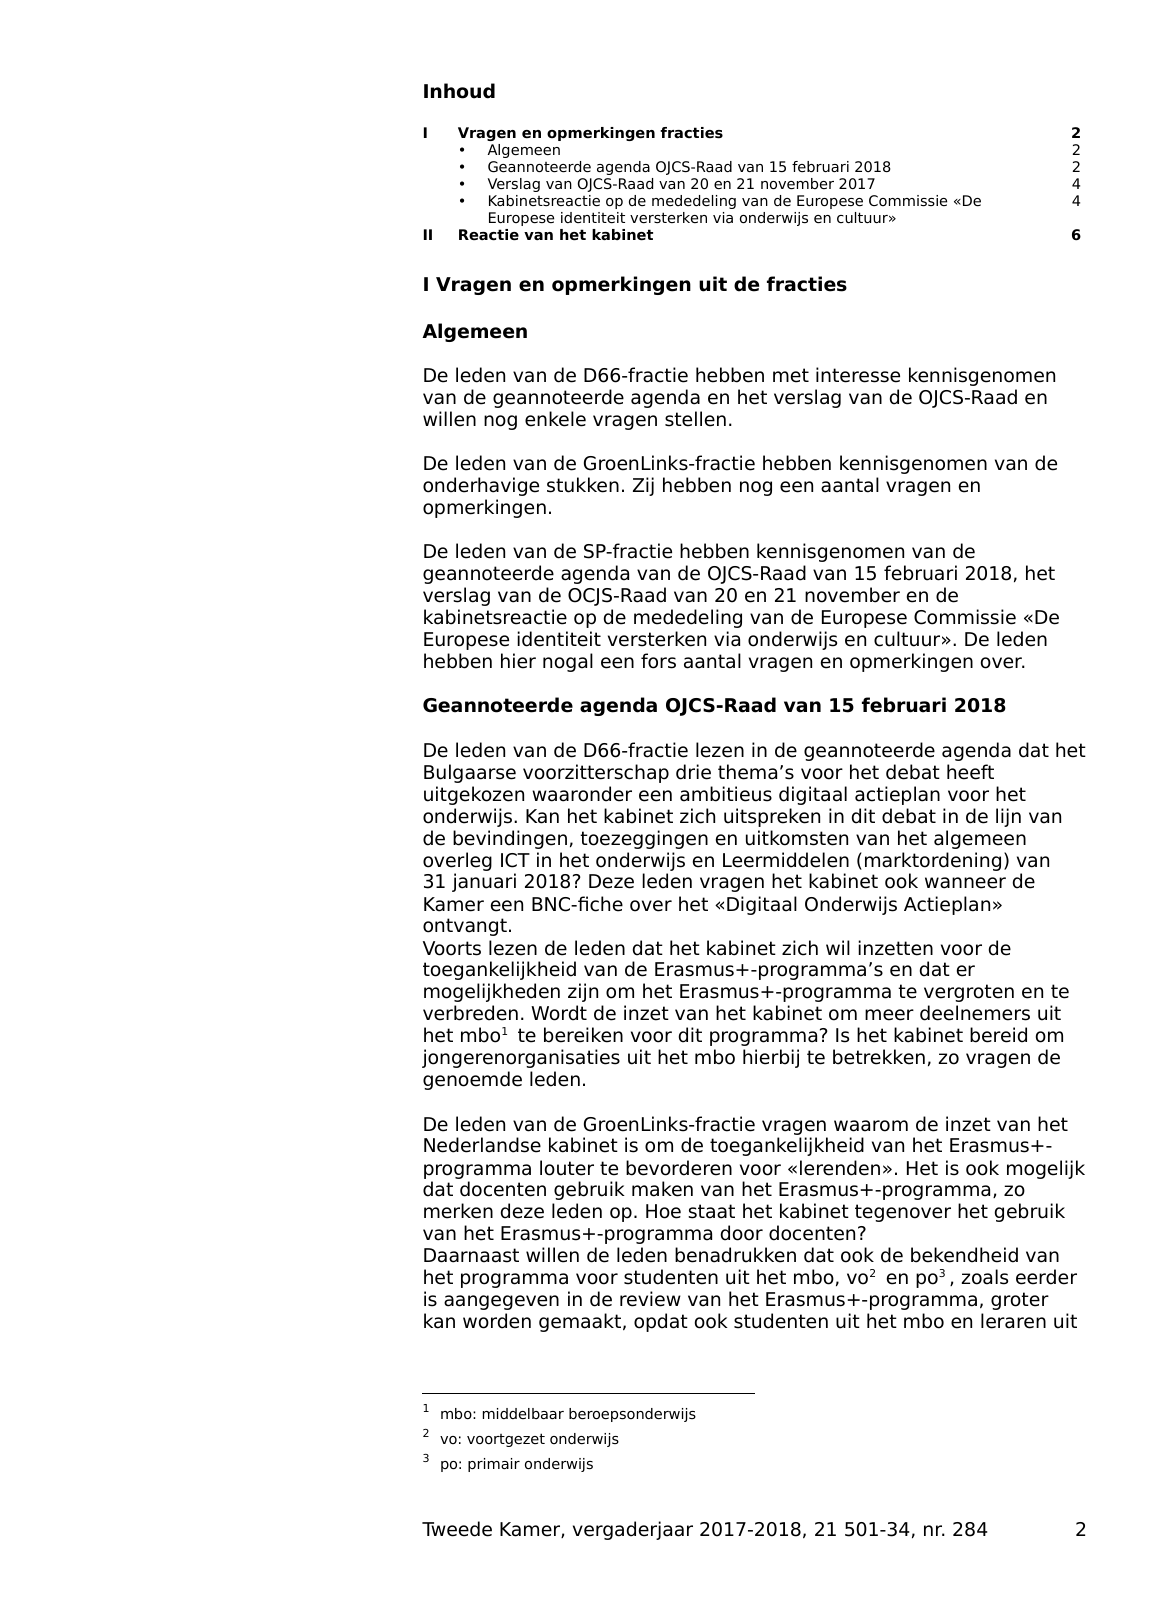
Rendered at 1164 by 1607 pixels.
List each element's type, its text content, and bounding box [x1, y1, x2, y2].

table_cell [422, 142, 452, 159]
table_cell Geannoteerde agenda OJCS-Raad van 15 februari 2018 [481, 159, 1013, 176]
table_cell [422, 159, 452, 176]
table_cell • [452, 176, 481, 193]
table_cell • [452, 193, 481, 227]
table_cell • [452, 142, 481, 159]
table_header Vragen en opmerkingen fracties [452, 125, 1013, 142]
table_cell • [452, 159, 481, 176]
subtitle Geannoteerde agenda OJCS-Raad van 15 februari 2018 [422, 695, 1087, 717]
table_cell 4 [1013, 193, 1087, 227]
table_cell Verslag van OJCS-Raad van 20 en 21 november 2017 [481, 176, 1013, 193]
table_cell 2 [1013, 159, 1087, 176]
table_header I [422, 125, 452, 142]
text vo: voortgezet onderwijs [422, 1427, 1087, 1449]
table_cell Algemeen [481, 142, 1013, 159]
table_cell [422, 193, 452, 227]
text mbo: middelbaar beroepsonderwijs [422, 1402, 1087, 1424]
text Daarnaast willen de leden benadrukken dat ook de bekendheid van het programma voor studenten uit het mbo, vo en po, zoals eerder is aangegeven in de review van het Erasmus+-programma, groter kan worden gemaakt, opdat ook studenten uit het mbo en leraren uit [422, 1245, 1087, 1333]
table_cell 6 [1013, 227, 1087, 244]
table_cell Kabinetsreactie op de mededeling van de Europese Commissie «De Europese identiteit versterken via onderwijs en cultuur» [481, 193, 1013, 227]
text De leden van de D66-fractie lezen in de geannoteerde agenda dat het Bulgaarse voorzitterschap drie thema’s voor het debat heeft uitgekozen waaronder een ambitieus digitaal actieplan voor het onderwijs. Kan het kabinet zich uitspreken in dit debat in de lijn van de bevindingen, toezeggingen en uitkomsten van het algemeen overleg ICT in het onderwijs en Leermiddelen (marktordening) van 31 januari 2018? Deze leden vragen het kabinet ook wanneer de Kamer een BNC-fiche over het «Digitaal Onderwijs Actieplan» ontvangt. [422, 739, 1087, 937]
subtitle Inhoud [422, 81, 1087, 103]
text De leden van de D66-fractie hebben met interesse kennisgenomen van de geannoteerde agenda en het verslag van de OJCS-Raad en willen nog enkele vragen stellen. [422, 365, 1087, 431]
subtitle Algemeen [422, 321, 1087, 343]
table_cell Reactie van het kabinet [452, 227, 1013, 244]
table_cell 2 [1013, 142, 1087, 159]
text De leden van de GroenLinks-fractie vragen waarom de inzet van het Nederlandse kabinet is om de toegankelijkheid van het Erasmus+-programma louter te bevorderen voor «lerenden». Het is ook mogelijk dat docenten gebruik maken van het Erasmus+-programma, zo merken deze leden op. Hoe staat het kabinet tegenover het gebruik van het Erasmus+-programma door docenten? [422, 1113, 1087, 1245]
text po: primair onderwijs [422, 1452, 1087, 1474]
text De leden van de SP-fractie hebben kennisgenomen van de geannoteerde agenda van de OJCS-Raad van 15 februari 2018, het verslag van de OCJS-Raad van 20 en 21 november en de kabinetsreactie op de mededeling van de Europese Commissie «De Europese identiteit versterken via onderwijs en cultuur». De leden hebben hier nogal een fors aantal vragen en opmerkingen over. [422, 541, 1087, 673]
text Voorts lezen de leden dat het kabinet zich wil inzetten voor de toegankelijkheid van de Erasmus+-programma’s en dat er mogelijkheden zijn om het Erasmus+-programma te vergroten en te verbreden. Wordt de inzet van het kabinet om meer deelnemers uit het mbo te bereiken voor dit programma? Is het kabinet bereid om jongerenorganisaties uit het mbo hierbij te betrekken, zo vragen de genoemde leden. [422, 937, 1087, 1091]
table_cell 4 [1013, 176, 1087, 193]
text De leden van de GroenLinks-fractie hebben kennisgenomen van de onderhavige stukken. Zij hebben nog een aantal vragen en opmerkingen. [422, 453, 1087, 519]
subtitle I Vragen en opmerkingen uit de fracties [422, 274, 1087, 296]
table_cell II [422, 227, 452, 244]
table_header 2 [1013, 125, 1087, 142]
table_cell [422, 176, 452, 193]
